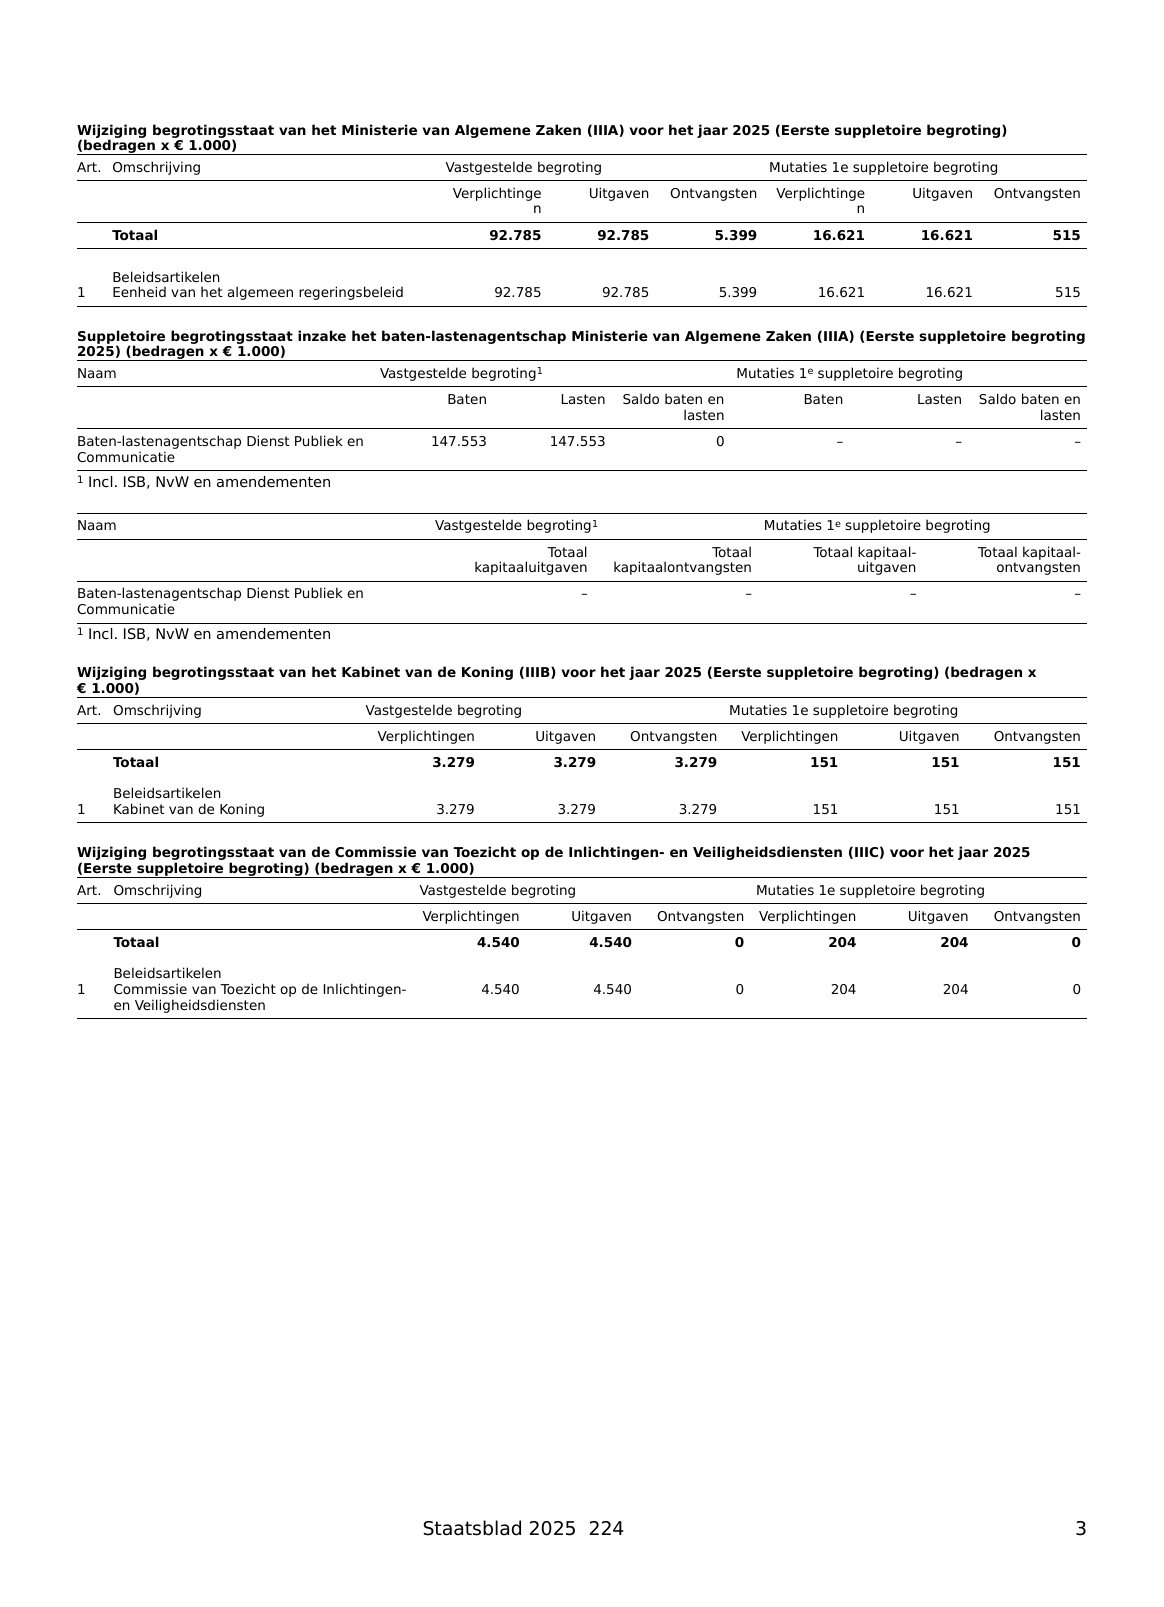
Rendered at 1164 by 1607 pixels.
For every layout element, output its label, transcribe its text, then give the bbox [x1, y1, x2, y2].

table_cell [638, 966, 750, 982]
table_cell Vastgestelde begroting [413, 878, 750, 903]
table_cell 0 [638, 930, 750, 950]
table_header Wijziging begrotingsstaat van het Kabinet van de Koning (IIIB) voor het jaar 2025 (Eerste suppletoire begroting) (bedragen x € 1.000) [77, 665, 1087, 697]
table_cell Vastgestelde begroting [440, 155, 763, 180]
table_cell 92.785 [547, 285, 655, 306]
table_cell 204 [862, 982, 974, 1018]
table_cell Beleidsartikelen [106, 269, 439, 285]
table_cell Verplichtingen [440, 181, 547, 222]
table_cell 5.399 [655, 285, 763, 306]
table_cell Totaal kapitaal-ontvangsten [922, 540, 1087, 581]
table_cell Omschrijving [106, 155, 439, 180]
table_cell Mutaties 1e suppletoire begroting [750, 878, 1087, 903]
table_cell Omschrijving [107, 698, 359, 723]
table_cell 151 [965, 802, 1087, 822]
table_cell Totaal [107, 750, 359, 770]
table_cell Naam [77, 361, 374, 386]
table_cell 3.279 [360, 802, 481, 822]
table_cell [413, 950, 526, 966]
table_header Suppletoire begrotingsstaat inzake het baten-lastenagentschap Ministerie van Algemene Zaken (IIIA) (Eerste suppletoire begroting 2025) (bedragen x € 1.000) [77, 329, 1087, 360]
table_cell Baten [730, 387, 849, 428]
table_cell 1 [77, 982, 107, 1018]
table_cell [77, 750, 107, 770]
table_cell 3.279 [481, 802, 602, 822]
table_cell 16.621 [871, 223, 979, 248]
table_cell 147.553 [374, 429, 493, 470]
table_cell 515 [979, 285, 1087, 306]
table_cell [638, 950, 750, 966]
table_cell Lasten [849, 387, 968, 428]
table_cell Verplichtingen [750, 904, 862, 929]
table_cell [602, 786, 723, 802]
table_cell [107, 724, 359, 749]
table_cell 151 [723, 802, 844, 822]
table_cell Lasten [493, 387, 611, 428]
table_cell [360, 786, 481, 802]
table_cell 92.785 [440, 223, 547, 248]
table_cell [871, 249, 979, 269]
table_cell [481, 786, 602, 802]
table_cell [77, 786, 107, 802]
table_cell Eenheid van het algemeen regeringsbeleid [106, 285, 439, 306]
table_cell 1 [77, 285, 106, 306]
table_cell – [968, 429, 1087, 470]
table_cell [862, 950, 974, 966]
table_cell [526, 966, 638, 982]
table_cell [77, 904, 107, 929]
table_cell [77, 950, 107, 966]
table_cell [77, 770, 107, 786]
table_cell [481, 770, 602, 786]
table_header Vastgestelde begroting1 [429, 514, 758, 539]
table_header Wijziging begrotingsstaat van het Ministerie van Algemene Zaken (IIIA) voor het jaar 2025 (Eerste suppletoire begroting) (bedragen x € 1.000) [77, 122, 1087, 154]
table_cell Totaal kapitaaluitgaven [429, 540, 593, 581]
table_cell Totaal kapitaalontvangsten [594, 540, 758, 581]
table_cell [871, 269, 979, 285]
table_cell 0 [638, 982, 750, 1018]
table_cell Baten-lastenagentschap Dienst Publiek en Communicatie [77, 429, 374, 470]
table_cell Mutaties 1e suppletoire begroting [730, 361, 1087, 386]
table_cell [723, 786, 844, 802]
table_cell Vastgestelde begroting [360, 698, 723, 723]
table_cell [77, 249, 106, 269]
table_cell Kabinet van de Koning [107, 802, 359, 822]
table_cell Mutaties 1e suppletoire begroting [763, 155, 1087, 180]
table_cell [360, 770, 481, 786]
table_cell [763, 269, 871, 285]
table_cell 4.540 [526, 930, 638, 950]
table_cell Mutaties 1e suppletoire begroting [723, 698, 1087, 723]
table_cell [77, 724, 107, 749]
table_cell 0 [611, 429, 730, 470]
table_cell 1 [77, 802, 107, 822]
table_cell 151 [723, 750, 844, 770]
table_cell 4.540 [413, 982, 526, 1018]
table_cell [77, 930, 107, 950]
table_cell 3.279 [481, 750, 602, 770]
table_cell [844, 770, 965, 786]
table_cell 151 [965, 750, 1087, 770]
table_cell [440, 269, 547, 285]
table_cell Ontvangsten [638, 904, 750, 929]
table_cell 92.785 [547, 223, 655, 248]
table_cell [107, 950, 413, 966]
table_cell Uitgaven [547, 181, 655, 222]
table_cell [965, 786, 1087, 802]
table_cell Ontvangsten [965, 724, 1087, 749]
table_cell Saldo baten en lasten [611, 387, 730, 428]
table_cell Vastgestelde begroting1 [374, 361, 730, 386]
table_cell [77, 540, 429, 581]
table_cell Totaal [106, 223, 439, 248]
table_cell 0 [974, 930, 1087, 950]
table_cell Uitgaven [844, 724, 965, 749]
table_cell – [429, 582, 593, 622]
table_cell [655, 269, 763, 285]
table_cell – [594, 582, 758, 622]
table_cell [979, 249, 1087, 269]
table_cell Saldo baten en lasten [968, 387, 1087, 428]
table_cell [77, 223, 106, 248]
table_cell Totaal [107, 930, 413, 950]
table_cell 1 Incl. ISB, NvW en amendementen [77, 624, 1087, 643]
table_cell Art. [77, 155, 106, 180]
table_cell [965, 770, 1087, 786]
table_cell 204 [750, 930, 862, 950]
table_cell Ontvangsten [979, 181, 1087, 222]
table_cell [763, 249, 871, 269]
table_cell [547, 249, 655, 269]
table_cell [77, 181, 106, 222]
table_cell 16.621 [871, 285, 979, 306]
table_cell Ontvangsten [974, 904, 1087, 929]
table_cell – [922, 582, 1087, 622]
table_cell 151 [844, 802, 965, 822]
table_cell Uitgaven [871, 181, 979, 222]
table_cell – [730, 429, 849, 470]
table_cell Verplichtingen [360, 724, 481, 749]
table_cell Uitgaven [481, 724, 602, 749]
table_cell 3.279 [602, 802, 723, 822]
table_cell 147.553 [493, 429, 611, 470]
table_cell [413, 966, 526, 982]
table_cell 3.279 [602, 750, 723, 770]
table_cell [862, 966, 974, 982]
table_cell Baten-lastenagentschap Dienst Publiek en Communicatie [77, 582, 429, 622]
table_cell [106, 181, 439, 222]
table_cell [602, 770, 723, 786]
table_cell 16.621 [763, 223, 871, 248]
table_header Naam [77, 514, 429, 539]
table_cell 515 [979, 223, 1087, 248]
table_cell Beleidsartikelen [107, 786, 359, 802]
table_cell 4.540 [526, 982, 638, 1018]
table_cell [107, 904, 413, 929]
table_cell 0 [974, 982, 1087, 1018]
table_cell 4.540 [413, 930, 526, 950]
table_cell 92.785 [440, 285, 547, 306]
table_cell Beleidsartikelen [107, 966, 413, 982]
table_cell Totaal kapitaal-uitgaven [758, 540, 922, 581]
table_cell Art. [77, 878, 107, 903]
table_cell [844, 786, 965, 802]
table_header Wijziging begrotingsstaat van de Commissie van Toezicht op de Inlichtingen- en Veiligheidsdiensten (IIIC) voor het jaar 2025 (Eerste suppletoire begroting) (bedragen x € 1.000) [77, 845, 1087, 877]
table_cell Omschrijving [107, 878, 413, 903]
table_cell [750, 966, 862, 982]
table_cell [655, 249, 763, 269]
table_cell 16.621 [763, 285, 871, 306]
table_cell Baten [374, 387, 493, 428]
table_cell Ontvangsten [655, 181, 763, 222]
table_cell 204 [862, 930, 974, 950]
table_cell [440, 249, 547, 269]
table_cell [77, 966, 107, 982]
table_cell [77, 387, 374, 428]
table_cell Uitgaven [526, 904, 638, 929]
table_cell [723, 770, 844, 786]
table_cell Commissie van Toezicht op de Inlichtingen- en Veiligheidsdiensten [107, 982, 413, 1018]
table_cell Uitgaven [862, 904, 974, 929]
table_cell [107, 770, 359, 786]
table_cell – [758, 582, 922, 622]
table_cell 204 [750, 982, 862, 1018]
table_cell 5.399 [655, 223, 763, 248]
table_cell 3.279 [360, 750, 481, 770]
table_cell [77, 269, 106, 285]
table_cell Ontvangsten [602, 724, 723, 749]
table_cell [974, 966, 1087, 982]
table_cell Art. [77, 698, 107, 723]
table_cell 151 [844, 750, 965, 770]
table_cell [547, 269, 655, 285]
table_cell [979, 269, 1087, 285]
table_cell [526, 950, 638, 966]
table_cell [106, 249, 439, 269]
table_cell 1 Incl. ISB, NvW en amendementen [77, 471, 1087, 491]
table_header Mutaties 1e suppletoire begroting [758, 514, 1087, 539]
table_cell Verplichtingen [413, 904, 526, 929]
table_cell [750, 950, 862, 966]
table_cell – [849, 429, 968, 470]
table_cell Verplichtingen [763, 181, 871, 222]
table_cell [974, 950, 1087, 966]
table_cell Verplichtingen [723, 724, 844, 749]
